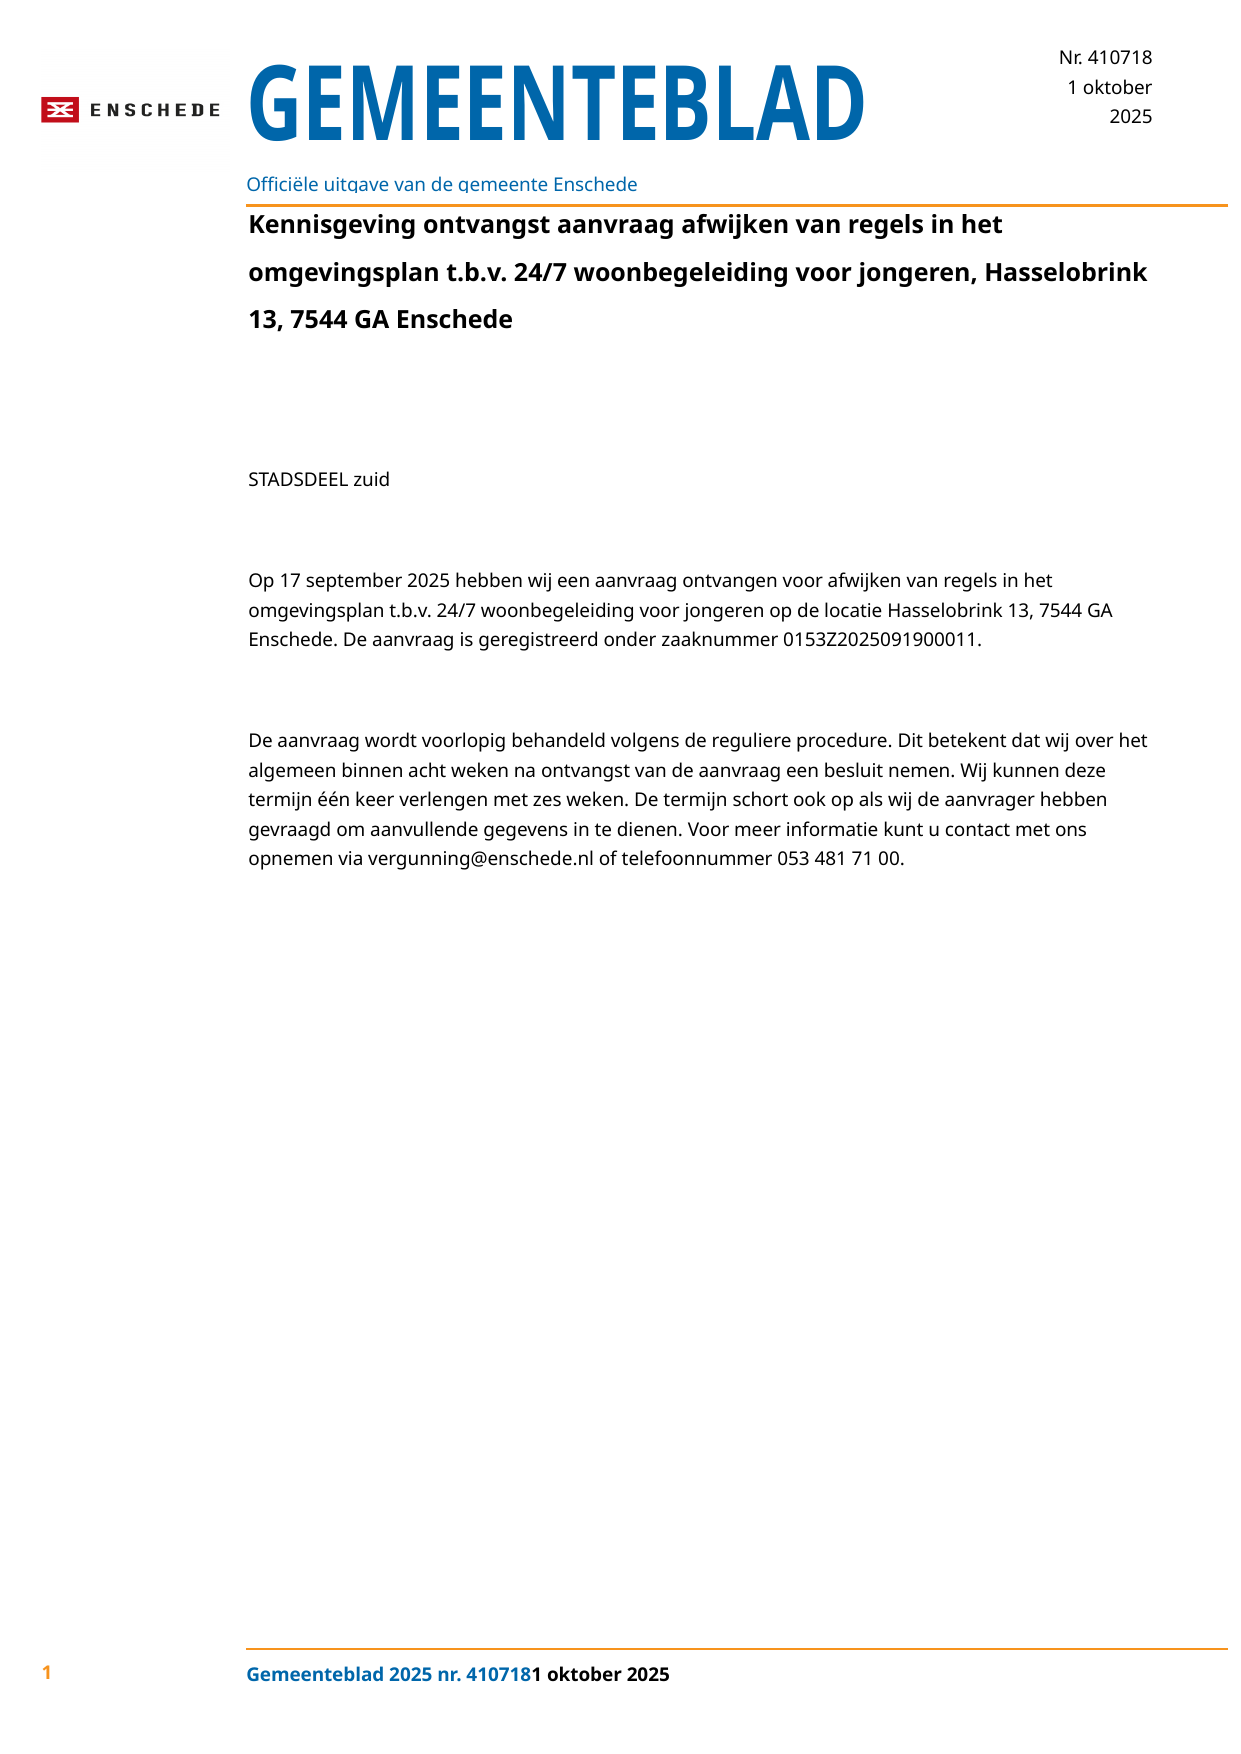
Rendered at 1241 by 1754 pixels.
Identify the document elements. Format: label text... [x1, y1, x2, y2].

picture [41, 47, 231, 172]
text De aanvraag wordt voorlopig behandeld volgens de reguliere procedure. Dit betekent dat wij over het algemeen binnen acht weken na ontvangst van de aanvraag een besluit nemen. Wij kunnen deze termijn één keer verlengen met zes weken. De termijn schort ook op als wij de aanvrager hebben gevraagd om aanvullende gegevens in te dienen. Voor meer informatie kunt u contact met ons opnemen via vergunning@enschede.nl of telefoonnummer 053 481 71 00. [248, 727, 1152, 871]
text Kennisgeving ontvangst aanvraag afwijken van regels in het omgevingsplan t.b.v. 24/7 woonbegeleiding voor jongeren, Hasselobrink 13, 7544 GA Enschede [248, 207, 1152, 336]
text Op 17 september 2025 hebben wij een aanvraag ontvangen voor afwijken van regels in het omgevingsplan t.b.v. 24/7 woonbegeleiding voor jongeren op de locatie Hasselobrink 13, 7544 GA Enschede. De aanvraag is geregistreerd onder zaaknummer 0153Z2025091900011. [248, 567, 1152, 652]
text STADSDEEL zuid [248, 466, 1152, 492]
